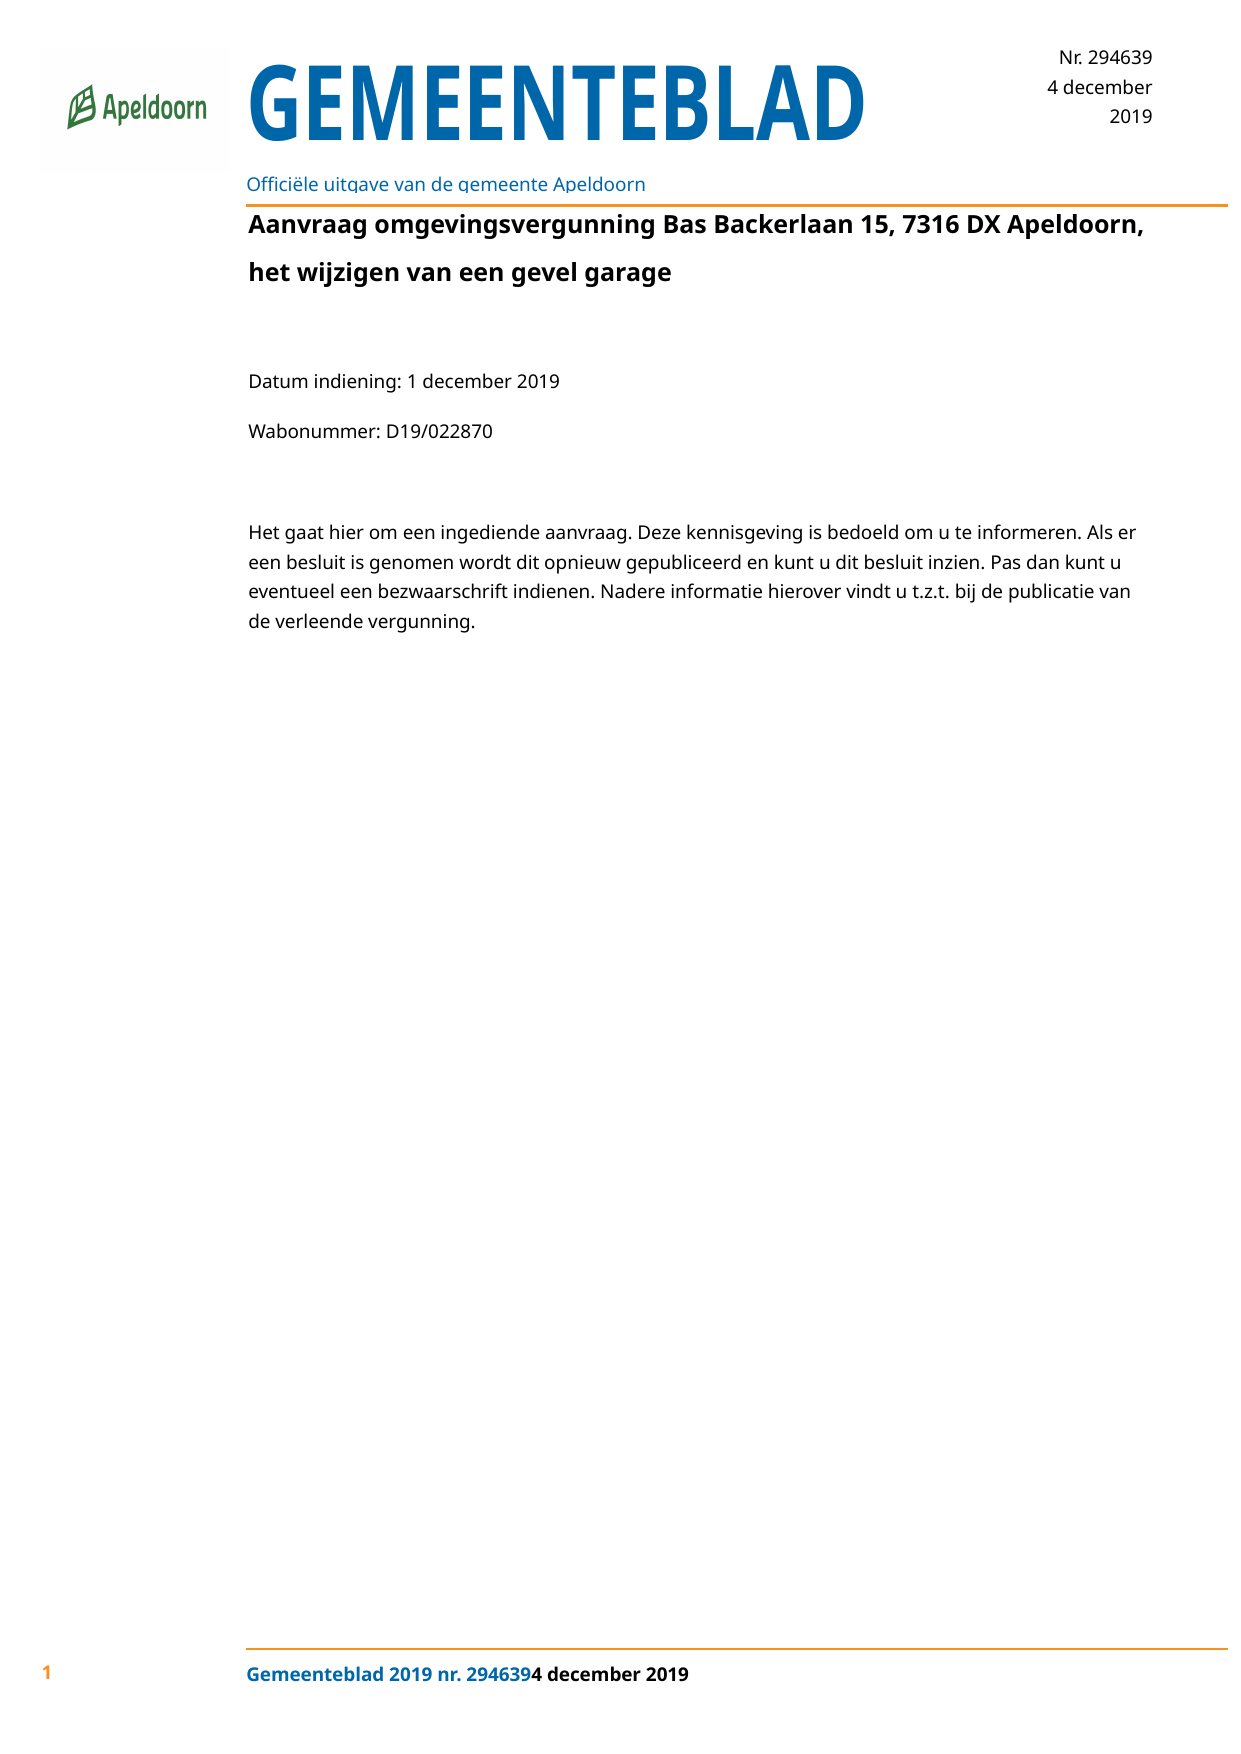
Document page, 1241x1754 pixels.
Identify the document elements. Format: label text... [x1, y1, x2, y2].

text Datum indiening: 1 december 2019 [248, 368, 1152, 394]
text Het gaat hier om een ingediende aanvraag. Deze kennisgeving is bedoeld om u te informeren. Als er een besluit is genomen wordt dit opnieuw gepubliceerd en kunt u dit besluit inzien. Pas dan kunt u eventueel een bezwaarschrift indienen. Nadere informatie hierover vindt u t.z.t. bij de publicatie van de verleende vergunning. [248, 519, 1152, 634]
text Aanvraag omgevingsvergunning Bas Backerlaan 15, 7316 DX Apeldoorn, het wijzigen van een gevel garage [248, 207, 1152, 288]
text Wabonummer: D19/022870 [248, 419, 1152, 444]
picture [41, 47, 231, 172]
